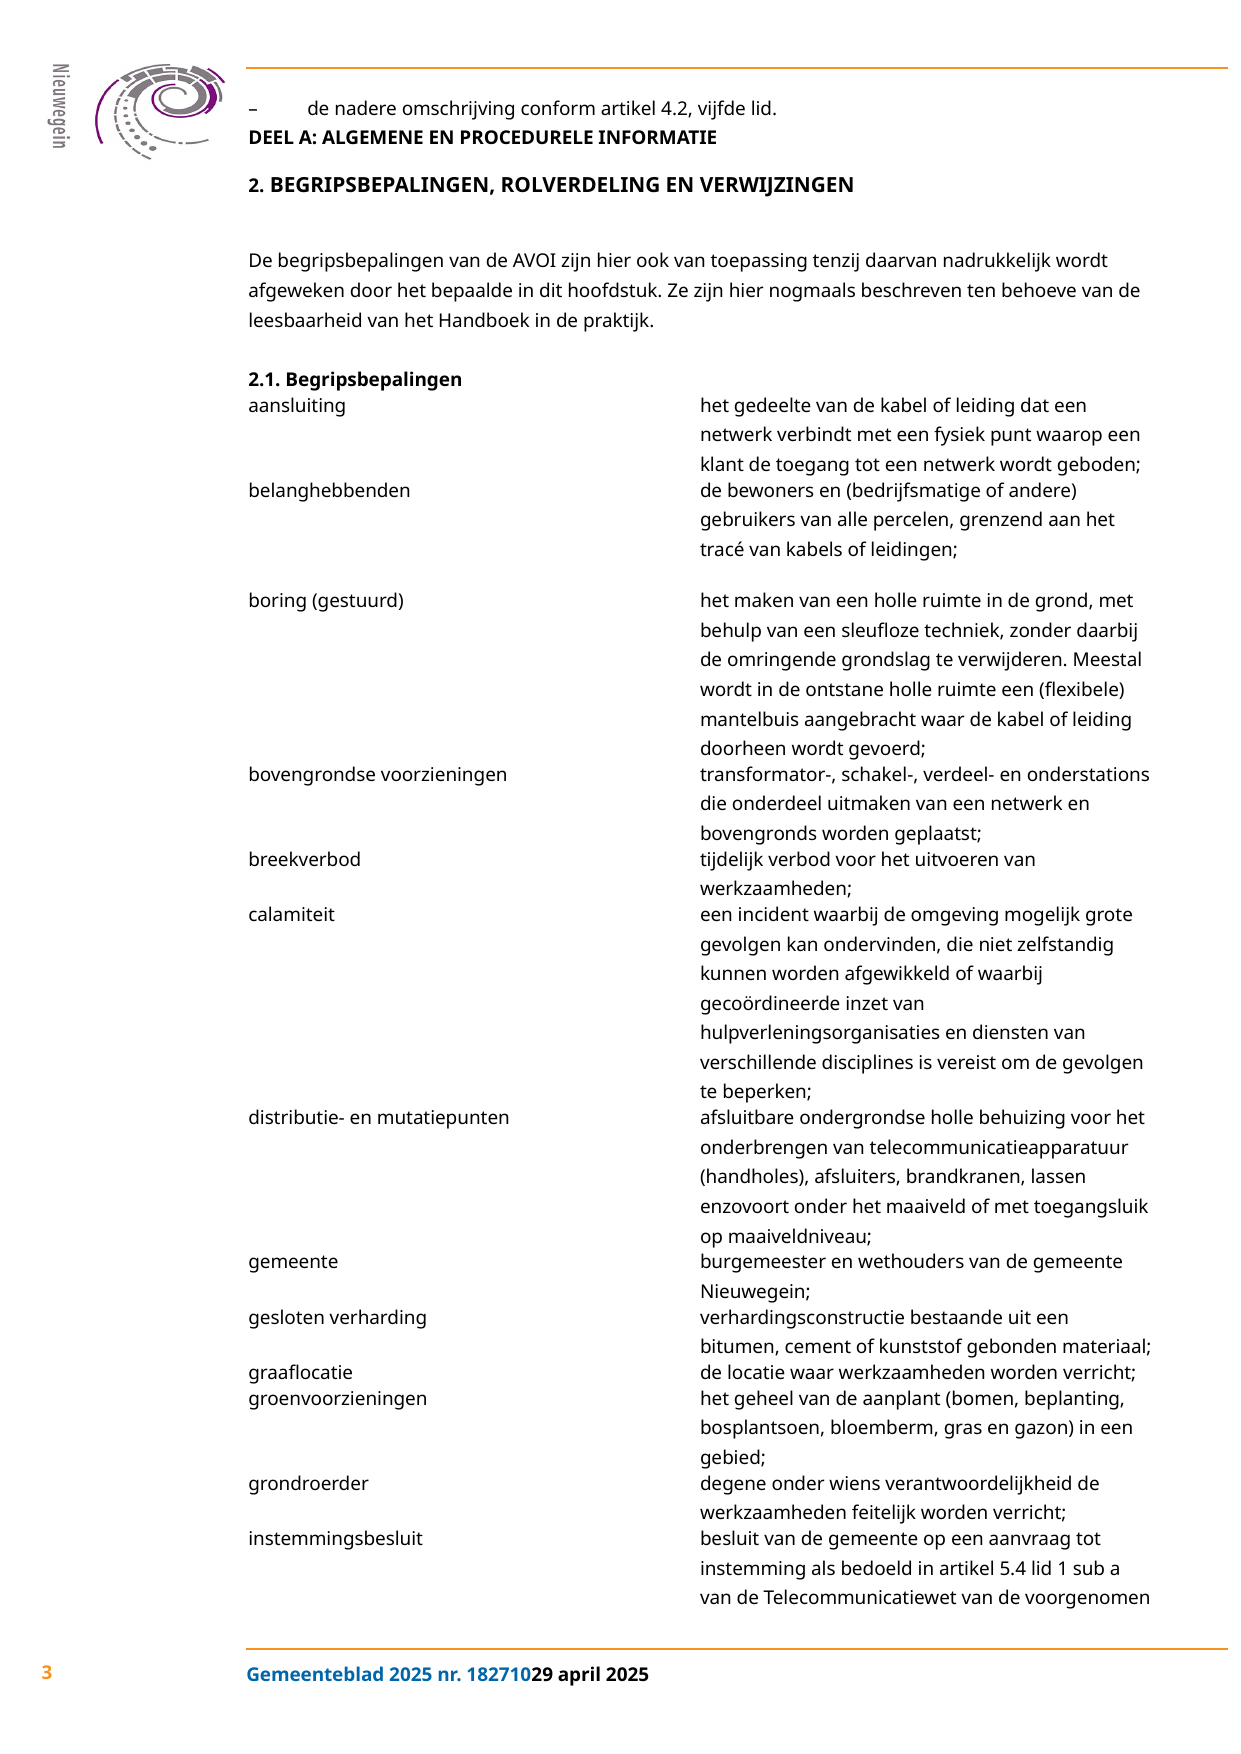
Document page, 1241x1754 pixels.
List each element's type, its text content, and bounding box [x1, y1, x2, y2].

table_cell het maken van een holle ruimte in de grond, met behulp van een sleufloze techniek, zonder daarbij de omringende grondslag te verwijderen. Meestal wordt in de ontstane holle ruimte een (flexibele) mantelbuis aangebracht waar de kabel of leiding doorheen wordt gevoerd; [700, 588, 1152, 761]
table_cell [248, 562, 700, 587]
text De begripsbepalingen van de AVOI zijn hier ook van toepassing tenzij daarvan nadrukkelijk wordt afgeweken door het bepaalde in dit hoofdstuk. Ze zijn hier nogmaals beschreven ten behoeve van de leesbaarheid van het Handboek in de praktijk. [248, 248, 1152, 333]
table_cell bovengrondse voorzieningen [248, 761, 700, 846]
table_cell afsluitbare ondergrondse holle behuizing voor het onderbrengen van telecommunicatieapparatuur (handholes), afsluiters, brandkranen, lassen enzovoort onder het maaiveld of met toegangsluik op maaiveldniveau; [700, 1105, 1152, 1248]
table_cell gesloten verharding [248, 1304, 700, 1359]
table_cell graaflocatie [248, 1359, 700, 1385]
list de nadere omschrijving conform artikel 4.2, vijfde lid. [248, 95, 1152, 121]
table_cell verhardingsconstructie bestaande uit een bitumen, cement of kunststof gebonden materiaal; [700, 1304, 1152, 1359]
table_header aansluiting [248, 392, 700, 477]
table_cell grondroerder [248, 1470, 700, 1525]
text 2. BEGRIPSBEPALINGEN, ROLVERDELING EN VERWIJZINGEN [248, 170, 1152, 198]
table_cell een incident waarbij de omgeving mogelijk grote gevolgen kan ondervinden, die niet zelfstandig kunnen worden afgewikkeld of waarbij gecoördineerde inzet van hulpverleningsorganisaties en diensten van verschillende disciplines is vereist om de gevolgen te beperken; [700, 901, 1152, 1104]
table_cell burgemeester en wethouders van de gemeente Nieuwegein; [700, 1249, 1152, 1304]
table_cell besluit van de gemeente op een aanvraag tot instemming als bedoeld in artikel 5.4 lid 1 sub a van de Telecommunicatiewet van de voorgenomen [700, 1525, 1152, 1610]
text 2.1. Begripsbepalingen [248, 366, 1152, 392]
picture [41, 47, 231, 172]
table_cell distributie- en mutatiepunten [248, 1105, 700, 1248]
table_cell groenvoorzieningen [248, 1385, 700, 1470]
table_cell [700, 562, 1152, 587]
table_cell gemeente [248, 1249, 700, 1304]
table_cell degene onder wiens verantwoordelijkheid de werkzaamheden feitelijk worden verricht; [700, 1470, 1152, 1525]
text DEEL A: ALGEMENE EN PROCEDURELE INFORMATIE [248, 124, 1152, 150]
table_header het gedeelte van de kabel of leiding dat een netwerk verbindt met een fysiek punt waarop een klant de toegang tot een netwerk wordt geboden; [700, 392, 1152, 477]
table_cell calamiteit [248, 901, 700, 1104]
table_cell het geheel van de aanplant (bomen, beplanting, bosplantsoen, bloemberm, gras en gazon) in een gebied; [700, 1385, 1152, 1470]
table_cell tijdelijk verbod voor het uitvoeren van werkzaamheden; [700, 846, 1152, 901]
table_cell breekverbod [248, 846, 700, 901]
table_cell boring (gestuurd) [248, 588, 700, 761]
table_cell belanghebbenden [248, 477, 700, 562]
table_cell transformator-, schakel-, verdeel- en onderstations die onderdeel uitmaken van een netwerk en bovengronds worden geplaatst; [700, 761, 1152, 846]
table_cell de bewoners en (bedrijfsmatige of andere) gebruikers van alle percelen, grenzend aan het tracé van kabels of leidingen; [700, 477, 1152, 562]
table_cell de locatie waar werkzaamheden worden verricht; [700, 1359, 1152, 1385]
table_cell instemmingsbesluit [248, 1525, 700, 1610]
